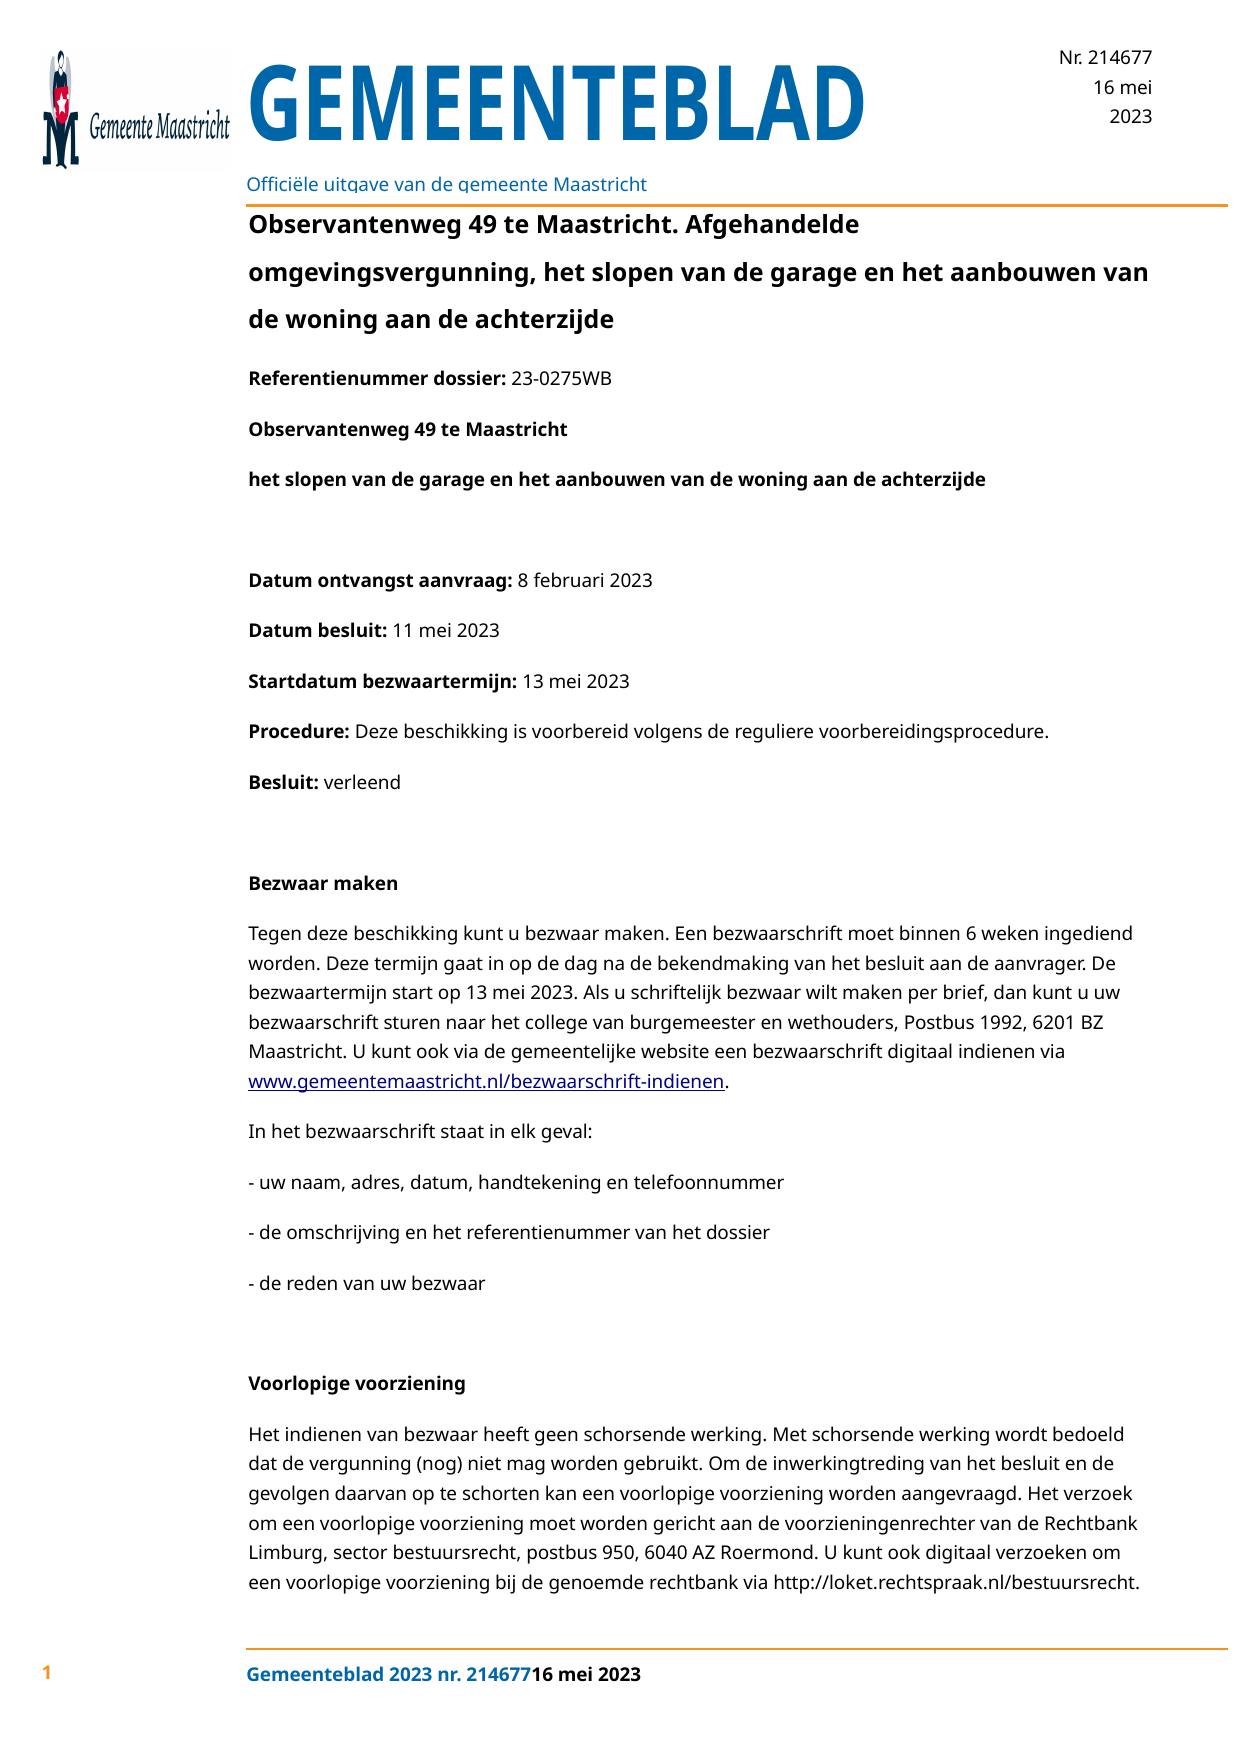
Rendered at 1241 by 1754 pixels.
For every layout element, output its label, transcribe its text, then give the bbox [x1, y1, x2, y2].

text Observantenweg 49 te Maastricht [248, 416, 1152, 442]
text In het bezwaarschrift staat in elk geval: [248, 1118, 1152, 1144]
text Datum besluit: 11 mei 2023 [248, 618, 1152, 643]
text Tegen deze beschikking kunt u bezwaar maken. Een bezwaarschrift moet binnen 6 weken ingediend worden. Deze termijn gaat in op de dag na de bekendmaking van het besluit aan de aanvrager. De bezwaartermijn start op 13 mei 2023. Als u schriftelijk bezwaar wilt maken per brief, dan kunt u uw bezwaarschrift sturen naar het college van burgemeester en wethouders, Postbus 1992, 6201 BZ Maastricht. U kunt ook via de gemeentelijke website een bezwaarschrift digitaal indienen via www.gemeentemaastricht.nl/bezwaarschrift-indienen. [248, 920, 1152, 1094]
text Procedure: Deze beschikking is voorbereid volgens de reguliere voorbereidingsprocedure. [248, 718, 1152, 744]
text Besluit: verleend [248, 769, 1152, 794]
text Startdatum bezwaartermijn: 13 mei 2023 [248, 668, 1152, 694]
text Referentienummer dossier: 23-0275WB [248, 366, 1152, 391]
text Datum ontvangst aanvraag: 8 februari 2023 [248, 567, 1152, 593]
text - de reden van uw bezwaar [248, 1270, 1152, 1295]
picture [41, 47, 231, 172]
text Observantenweg 49 te Maastricht. Afgehandelde omgevingsvergunning, het slopen van de garage en het aanbouwen van de woning aan de achterzijde [248, 207, 1152, 336]
text Het indienen van bezwaar heeft geen schorsende werking. Met schorsende werking wordt bedoeld dat de vergunning (nog) niet mag worden gebruikt. Om de inwerkingtreding van het besluit en de gevolgen daarvan op te schorten kan een voorlopige voorziening worden aangevraagd. Het verzoek om een voorlopige voorziening moet worden gericht aan de voorzieningenrechter van de Rechtbank Limburg, sector bestuursrecht, postbus 950, 6040 AZ Roermond. U kunt ook digitaal verzoeken om een voorlopige voorziening bij de genoemde rechtbank via http://loket.rechtspraak.nl/bestuursrecht. [248, 1421, 1152, 1594]
text - de omschrijving en het referentienummer van het dossier [248, 1219, 1152, 1245]
text - uw naam, adres, datum, handtekening en telefoonnummer [248, 1169, 1152, 1194]
text Voorlopige voorziening [248, 1371, 1152, 1396]
text Bezwaar maken [248, 870, 1152, 895]
text het slopen van de garage en het aanbouwen van de woning aan de achterzijde [248, 466, 1152, 492]
